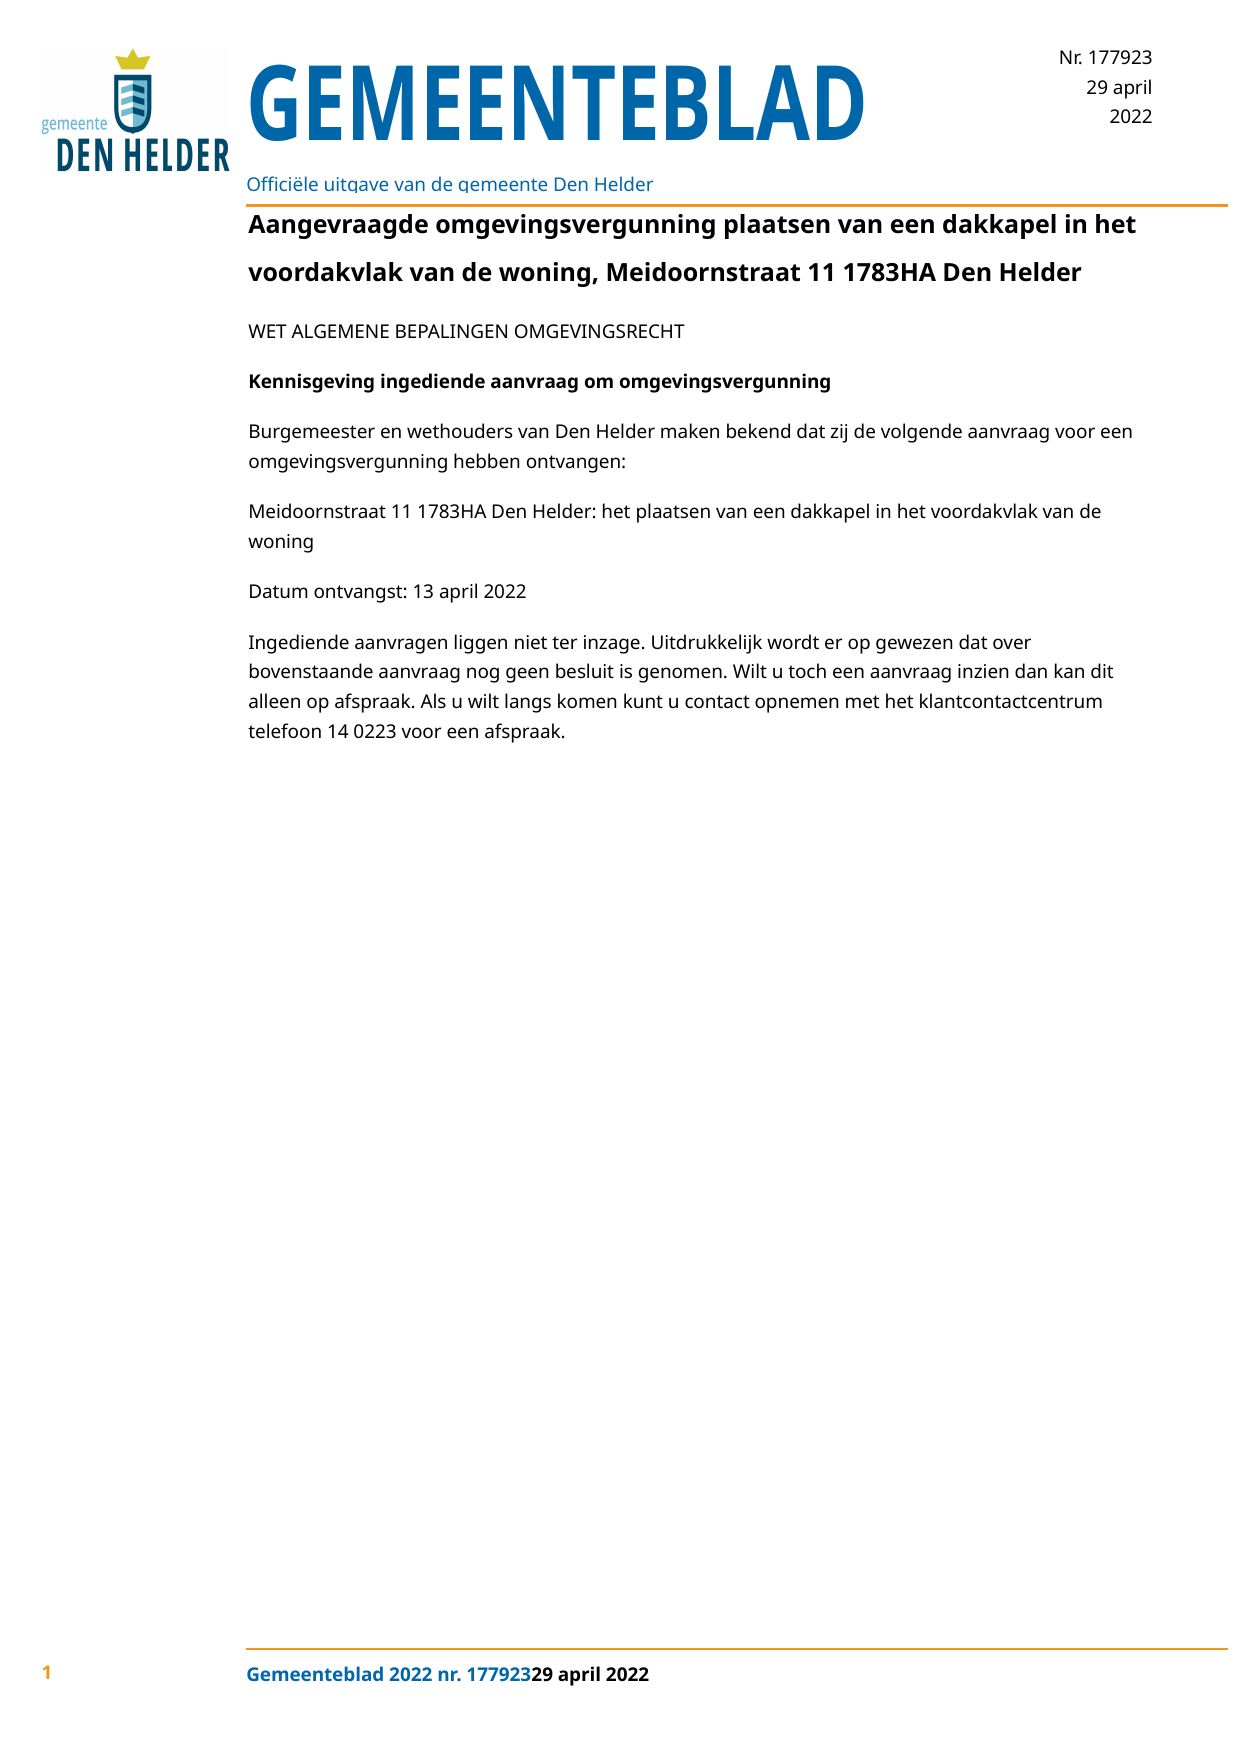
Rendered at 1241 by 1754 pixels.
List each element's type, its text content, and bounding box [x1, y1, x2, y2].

picture [63, 144, 68, 165]
picture [100, 154, 106, 172]
text WET ALGEMENE BEPALINGEN OMGEVINGSRECHT [248, 318, 1152, 344]
picture [41, 47, 231, 172]
text Datum ontvangst: 13 april 2022 [248, 579, 1152, 604]
picture [130, 157, 135, 172]
text Ingediende aanvragen liggen niet ter inzage. Uitdrukkelijk wordt er op gewezen dat over bovenstaande aanvraag nog geen besluit is genomen. Wilt u toch een aanvraag inzien dan kan dit alleen op afspraak. Als u wilt langs komen kunt u contact opnemen met het klantcontactcentrum telefoon 14 0223 voor een afspraak. [248, 629, 1152, 744]
text Kennisgeving ingediende aanvraag om omgevingsvergunning [248, 368, 1152, 394]
picture [220, 160, 224, 172]
text Burgemeester en wethouders van Den Helder maken bekend dat zij de volgende aanvraag voor een omgevingsvergunning hebben ontvangen: [248, 419, 1152, 474]
text Meidoornstraat 11 1783HA Den Helder: het plaatsen van een dakkapel in het voordakvlak van de woning [248, 499, 1152, 554]
text Aangevraagde omgevingsvergunning plaatsen van een dakkapel in het voordakvlak van de woning, Meidoornstraat 11 1783HA Den Helder [248, 207, 1152, 288]
picture [182, 144, 187, 165]
